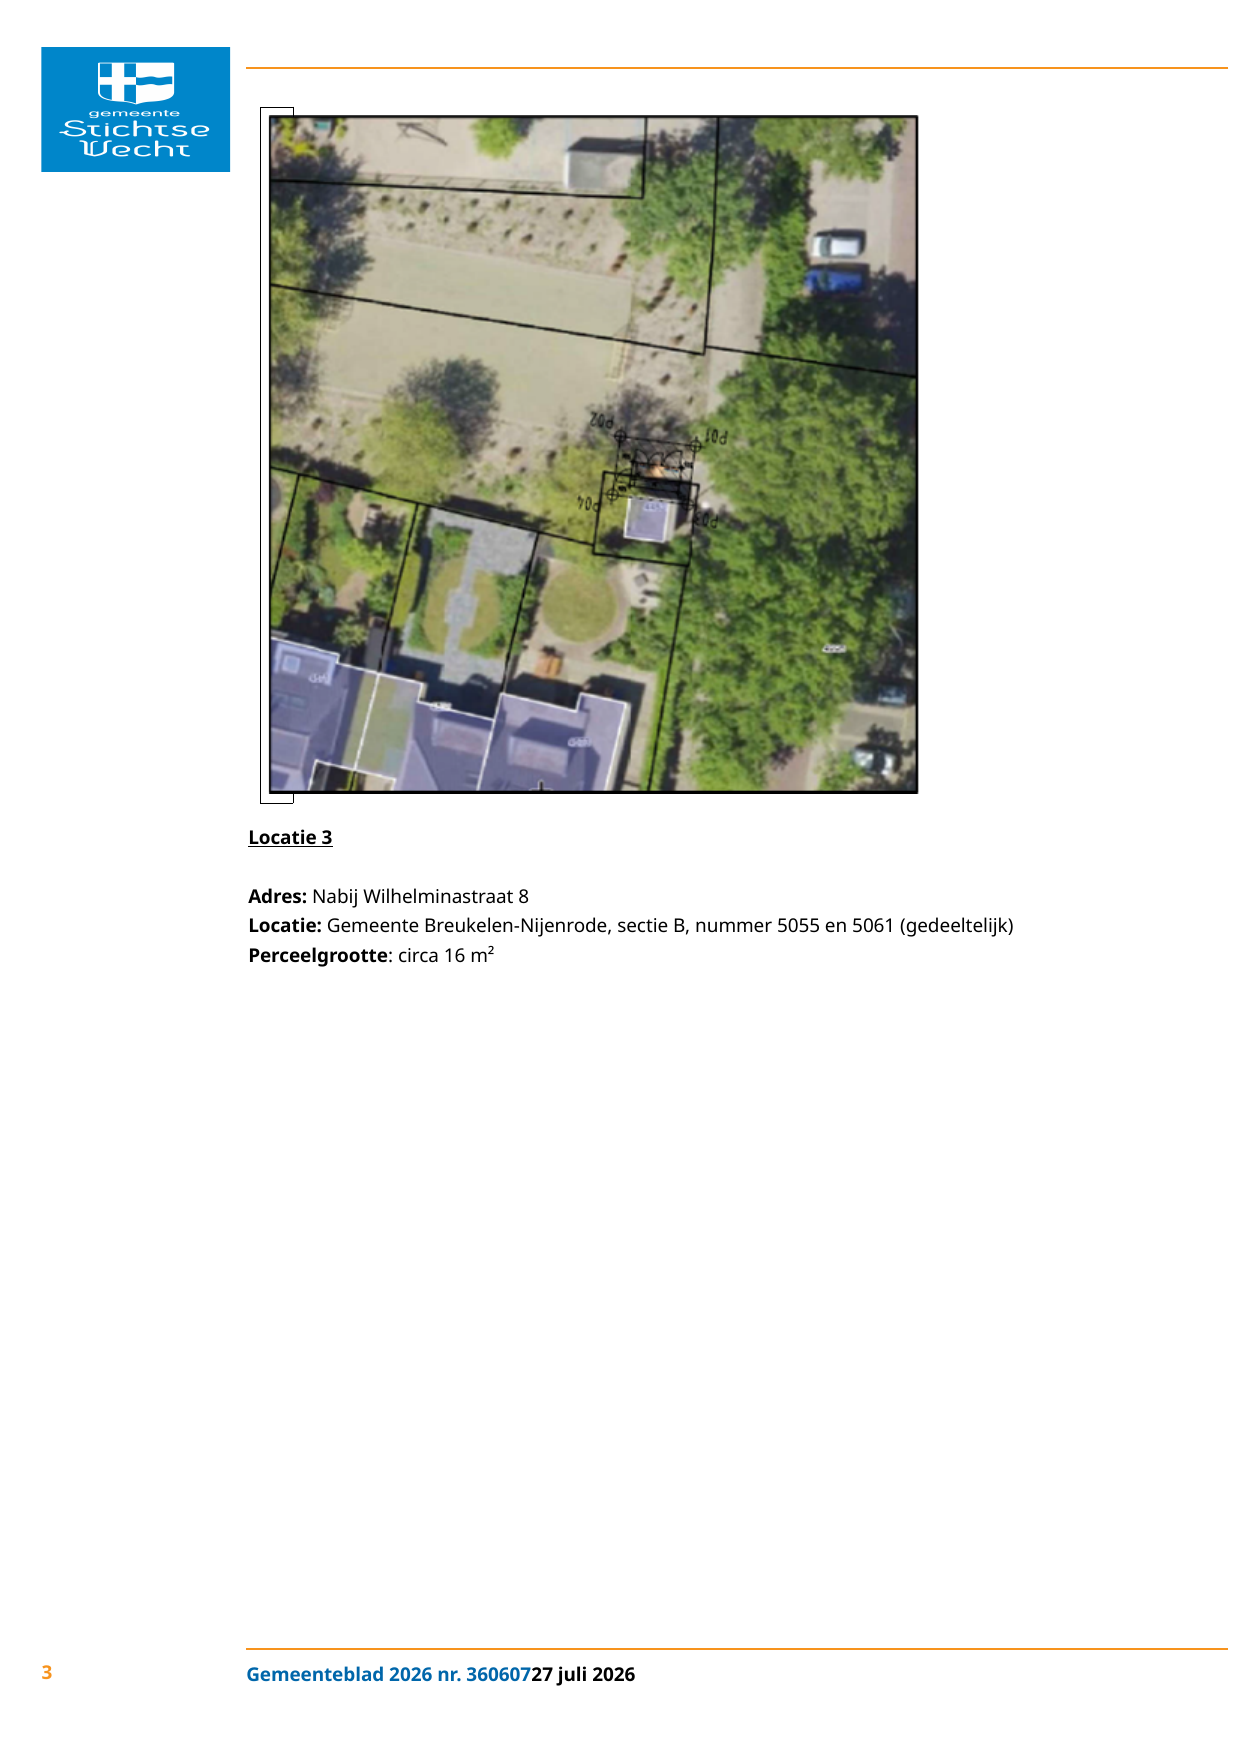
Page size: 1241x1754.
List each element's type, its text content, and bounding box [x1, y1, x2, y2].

text Locatie: Gemeente Breukelen-Nijenrode, sectie B, nummer 5055 en 5061 (gedeeltelijk) [248, 913, 1152, 938]
text Locatie 3 [248, 824, 1152, 849]
text Perceelgrootte: circa 16 m² [248, 942, 1152, 968]
picture [137, 63, 174, 103]
picture [99, 63, 135, 101]
picture [268, 115, 919, 794]
text Adres: Nabij Wilhelminastraat 8 [248, 883, 1152, 909]
